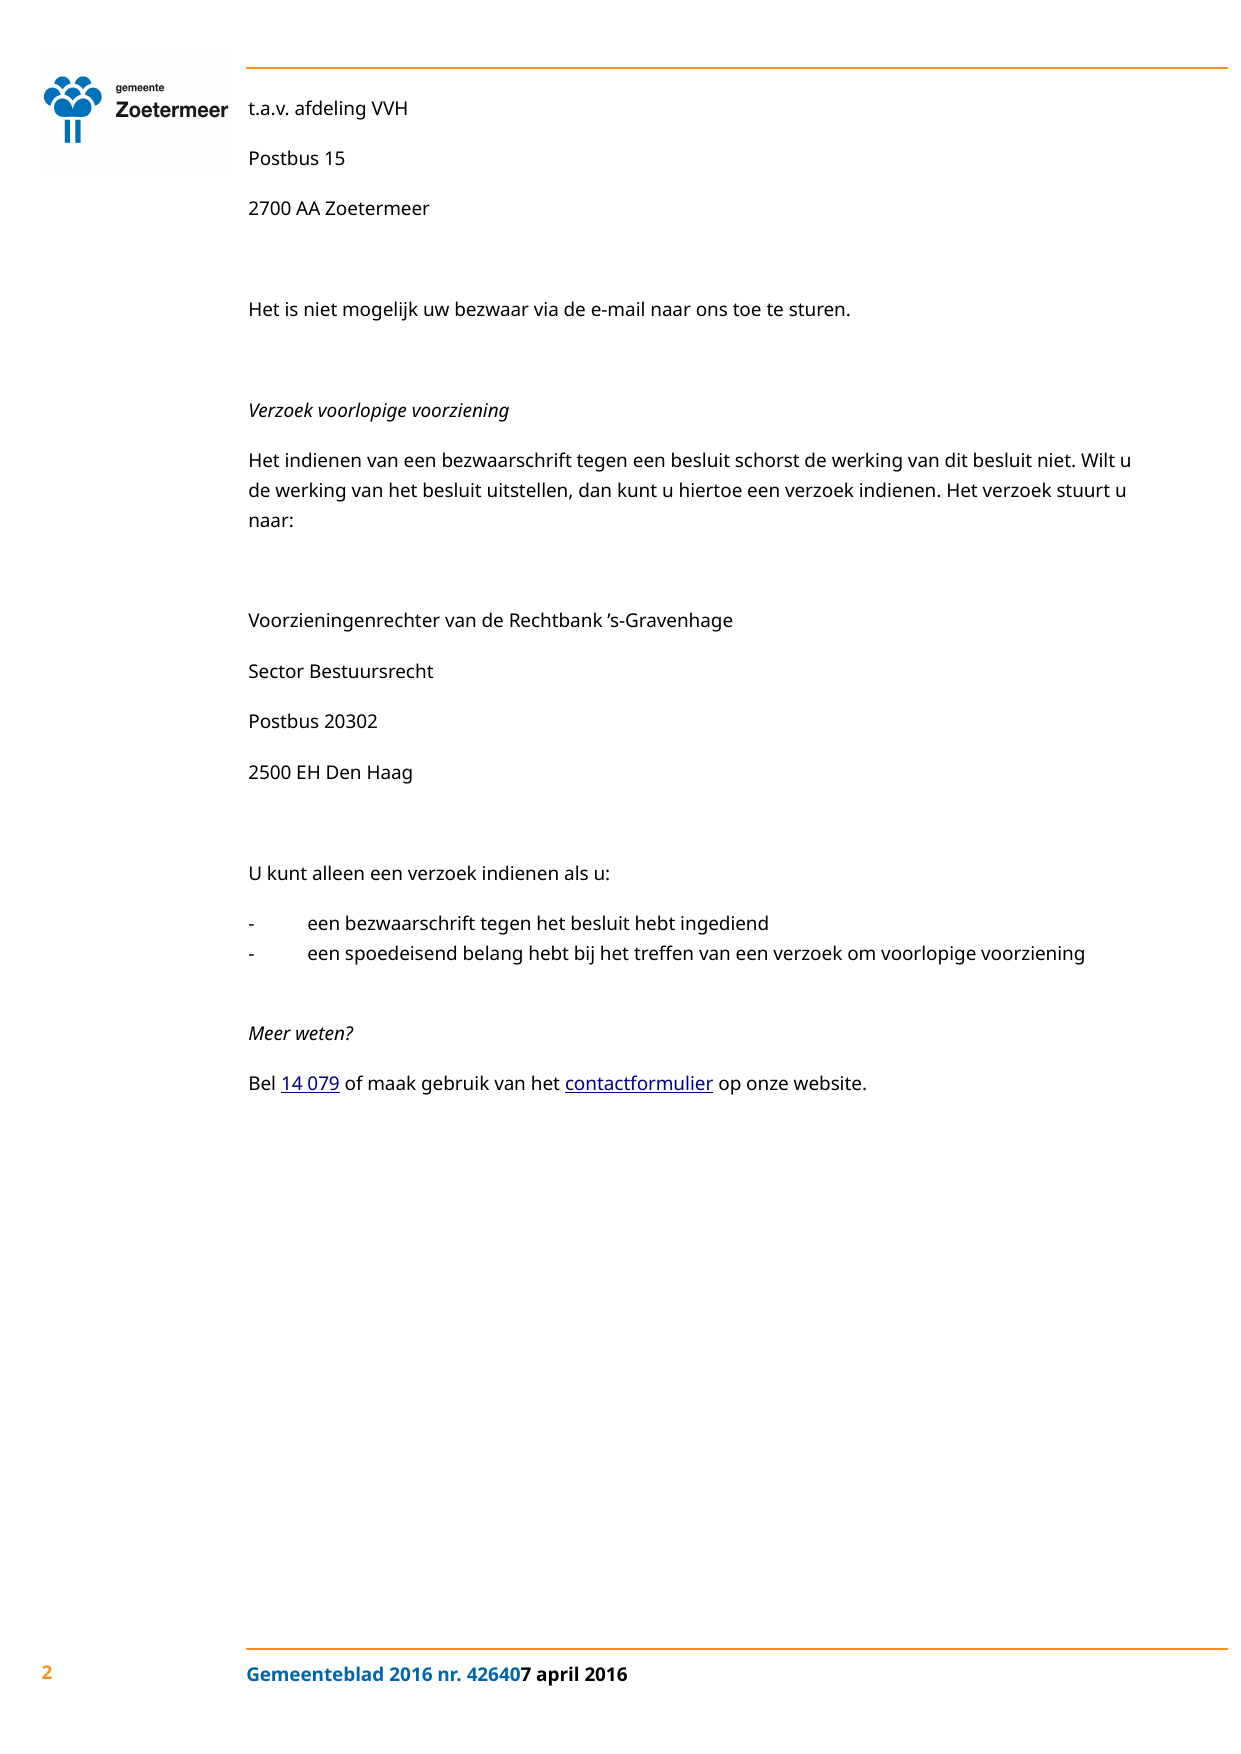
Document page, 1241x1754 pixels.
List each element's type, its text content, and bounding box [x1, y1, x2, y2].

text Postbus 20302 [248, 708, 1152, 734]
picture [41, 47, 231, 172]
text Het indienen van een bezwaarschrift tegen een besluit schorst de werking van dit besluit niet. Wilt u de werking van het besluit uitstellen, dan kunt u hiertoe een verzoek indienen. Het verzoek stuurt u naar: [248, 448, 1152, 533]
text Bel 14 079 of maak gebruik van het contactformulier op onze website. [248, 1070, 1152, 1096]
text Sector Bestuursrecht [248, 658, 1152, 684]
text Postbus 15 [248, 145, 1152, 171]
text Het is niet mogelijk uw bezwaar via de e-mail naar ons toe te sturen. [248, 296, 1152, 322]
text Voorzieningenrechter van de Rechtbank ’s-Gravenhage [248, 608, 1152, 633]
text 2500 EH Den Haag [248, 759, 1152, 785]
list een spoedeisend belang hebt bij het treffen van een verzoek om voorlopige voorziening [248, 940, 1152, 966]
text t.a.v. afdeling VVH [248, 95, 1152, 121]
text Meer weten? [248, 1020, 1152, 1046]
text U kunt alleen een verzoek indienen als u: [248, 860, 1152, 886]
list een bezwaarschrift tegen het besluit hebt ingediend [248, 910, 1152, 936]
text 2700 AA Zoetermeer [248, 196, 1152, 221]
text Verzoek voorlopige voorziening [248, 397, 1152, 423]
